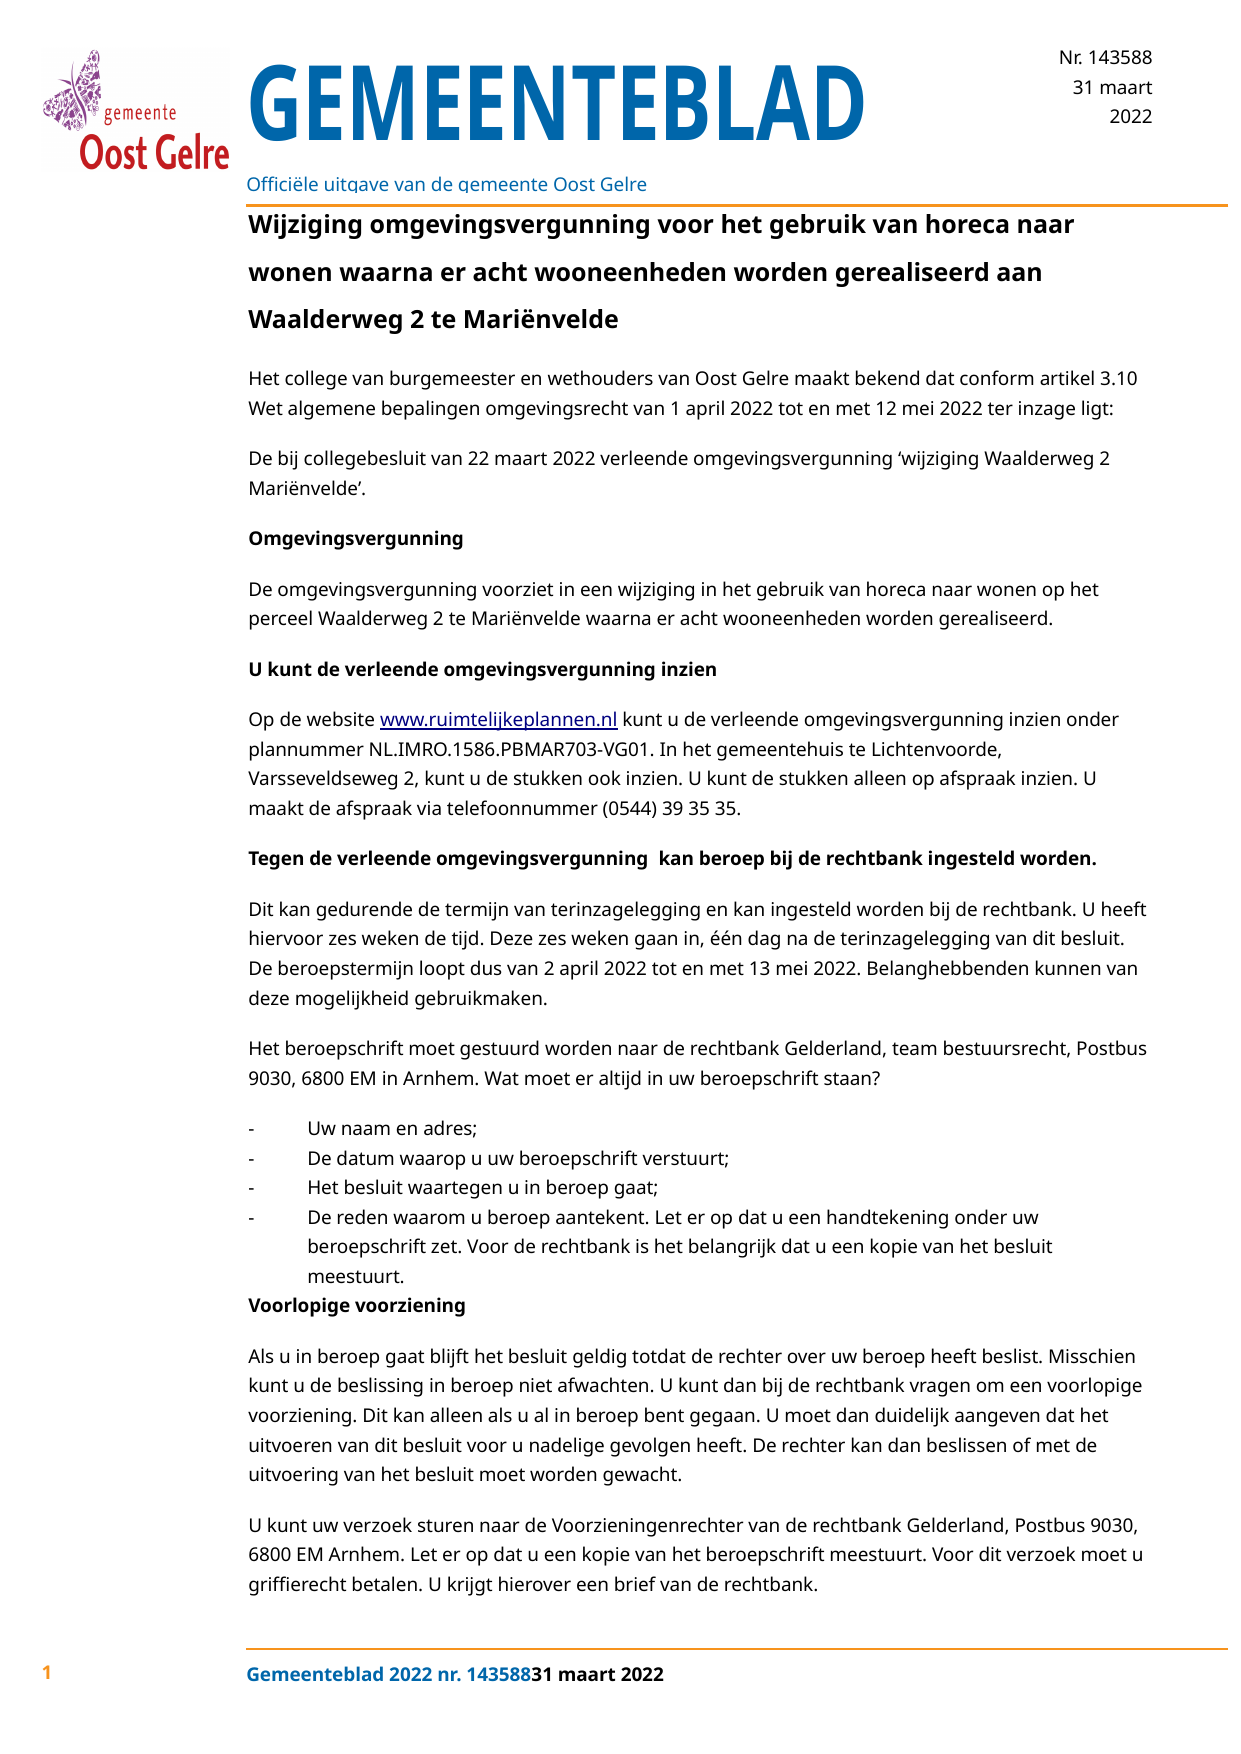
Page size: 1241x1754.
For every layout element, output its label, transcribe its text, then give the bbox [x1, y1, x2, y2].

text Het college van burgemeester en wethouders van Oost Gelre maakt bekend dat conform artikel 3.10 Wet algemene bepalingen omgevingsrecht van 1 april 2022 tot en met 12 mei 2022 ter inzage ligt: [248, 366, 1152, 421]
text Voorlopige voorziening [248, 1293, 1152, 1318]
text Tegen de verleende omgevingsvergunning kan beroep bij de rechtbank ingesteld worden. [248, 846, 1152, 871]
text De omgevingsvergunning voorziet in een wijziging in het gebruik van horeca naar wonen op het perceel Waalderweg 2 te Mariënvelde waarna er acht wooneenheden worden gerealiseerd. [248, 576, 1152, 631]
text U kunt de verleende omgevingsvergunning inzien [248, 656, 1152, 682]
list De datum waarop u uw beroepschrift verstuurt; [248, 1145, 1152, 1170]
picture [41, 47, 231, 172]
text Wijziging omgevingsvergunning voor het gebruik van horeca naar wonen waarna er acht wooneenheden worden gerealiseerd aan Waalderweg 2 te Mariënvelde [248, 207, 1152, 336]
list De reden waarom u beroep aantekent. Let er op dat u een handtekening onder uw beroepschrift zet. Voor de rechtbank is het belangrijk dat u een kopie van het besluit meestuurt. [248, 1204, 1152, 1289]
list Het besluit waartegen u in beroep gaat; [248, 1174, 1152, 1200]
text Op de website www.ruimtelijkeplannen.nl kunt u de verleende omgevingsvergunning inzien onder plannummer NL.IMRO.1586.PBMAR703-VG01. In het gemeentehuis te Lichtenvoorde, Varsseveldseweg 2, kunt u de stukken ook inzien. U kunt de stukken alleen op afspraak inzien. U maakt de afspraak via telefoonnummer (0544) 39 35 35. [248, 706, 1152, 821]
text Het beroepschrift moet gestuurd worden naar de rechtbank Gelderland, team bestuursrecht, Postbus 9030, 6800 EM in Arnhem. Wat moet er altijd in uw beroepschrift staan? [248, 1035, 1152, 1090]
list Uw naam en adres; [248, 1115, 1152, 1141]
text U kunt uw verzoek sturen naar de Voorzieningenrechter van de rechtbank Gelderland, Postbus 9030, 6800 EM Arnhem. Let er op dat u een kopie van het beroepschrift meestuurt. Voor dit verzoek moet u griffierecht betalen. U krijgt hierover een brief van de rechtbank. [248, 1512, 1152, 1597]
text Dit kan gedurende de termijn van terinzagelegging en kan ingesteld worden bij de rechtbank. U heeft hiervoor zes weken de tijd. Deze zes weken gaan in, één dag na de terinzagelegging van dit besluit. De beroepstermijn loopt dus van 2 april 2022 tot en met 13 mei 2022. Belanghebbenden kunnen van deze mogelijkheid gebruikmaken. [248, 896, 1152, 1010]
text De bij collegebesluit van 22 maart 2022 verleende omgevingsvergunning ‘wijziging Waalderweg 2 Mariënvelde’. [248, 446, 1152, 501]
text Als u in beroep gaat blijft het besluit geldig totdat de rechter over uw beroep heeft beslist. Misschien kunt u de beslissing in beroep niet afwachten. U kunt dan bij de rechtbank vragen om een voorlopige voorziening. Dit kan alleen als u al in beroep bent gegaan. U moet dan duidelijk aangeven dat het uitvoeren van dit besluit voor u nadelige gevolgen heeft. De rechter kan dan beslissen of met de uitvoering van het besluit moet worden gewacht. [248, 1343, 1152, 1487]
text Omgevingsvergunning [248, 526, 1152, 551]
